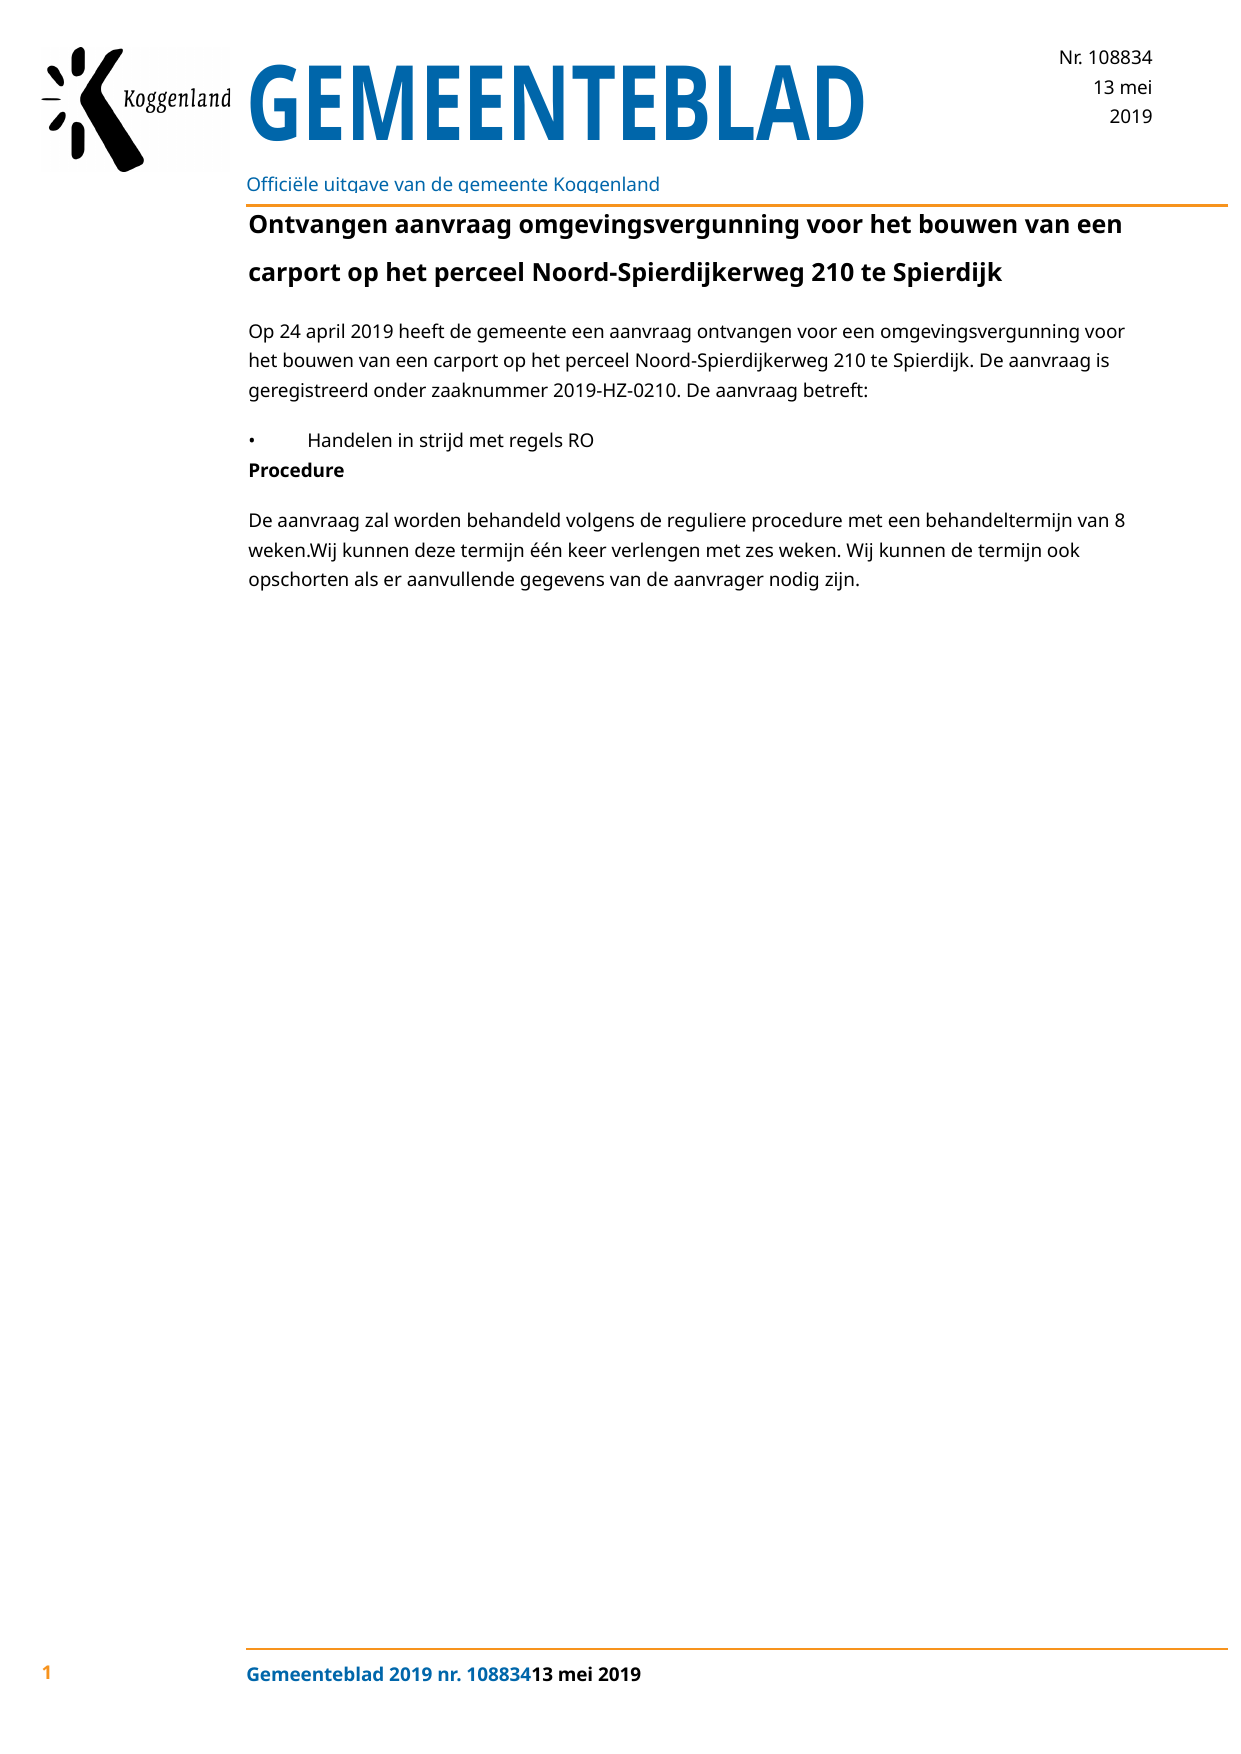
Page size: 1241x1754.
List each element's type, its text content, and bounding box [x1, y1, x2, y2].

text Ontvangen aanvraag omgevingsvergunning voor het bouwen van een carport op het perceel Noord-Spierdijkerweg 210 te Spierdijk [248, 207, 1152, 288]
picture [41, 47, 231, 172]
list Handelen in strijd met regels RO [248, 427, 1152, 453]
text De aanvraag zal worden behandeld volgens de reguliere procedure met een behandeltermijn van 8 weken.Wij kunnen deze termijn één keer verlengen met zes weken. Wij kunnen de termijn ook opschorten als er aanvullende gegevens van de aanvrager nodig zijn. [248, 507, 1152, 592]
text Procedure [248, 457, 1152, 483]
text Op 24 april 2019 heeft de gemeente een aanvraag ontvangen voor een omgevingsvergunning voor het bouwen van een carport op het perceel Noord-Spierdijkerweg 210 te Spierdijk. De aanvraag is geregistreerd onder zaaknummer 2019-HZ-0210. De aanvraag betreft: [248, 318, 1152, 403]
